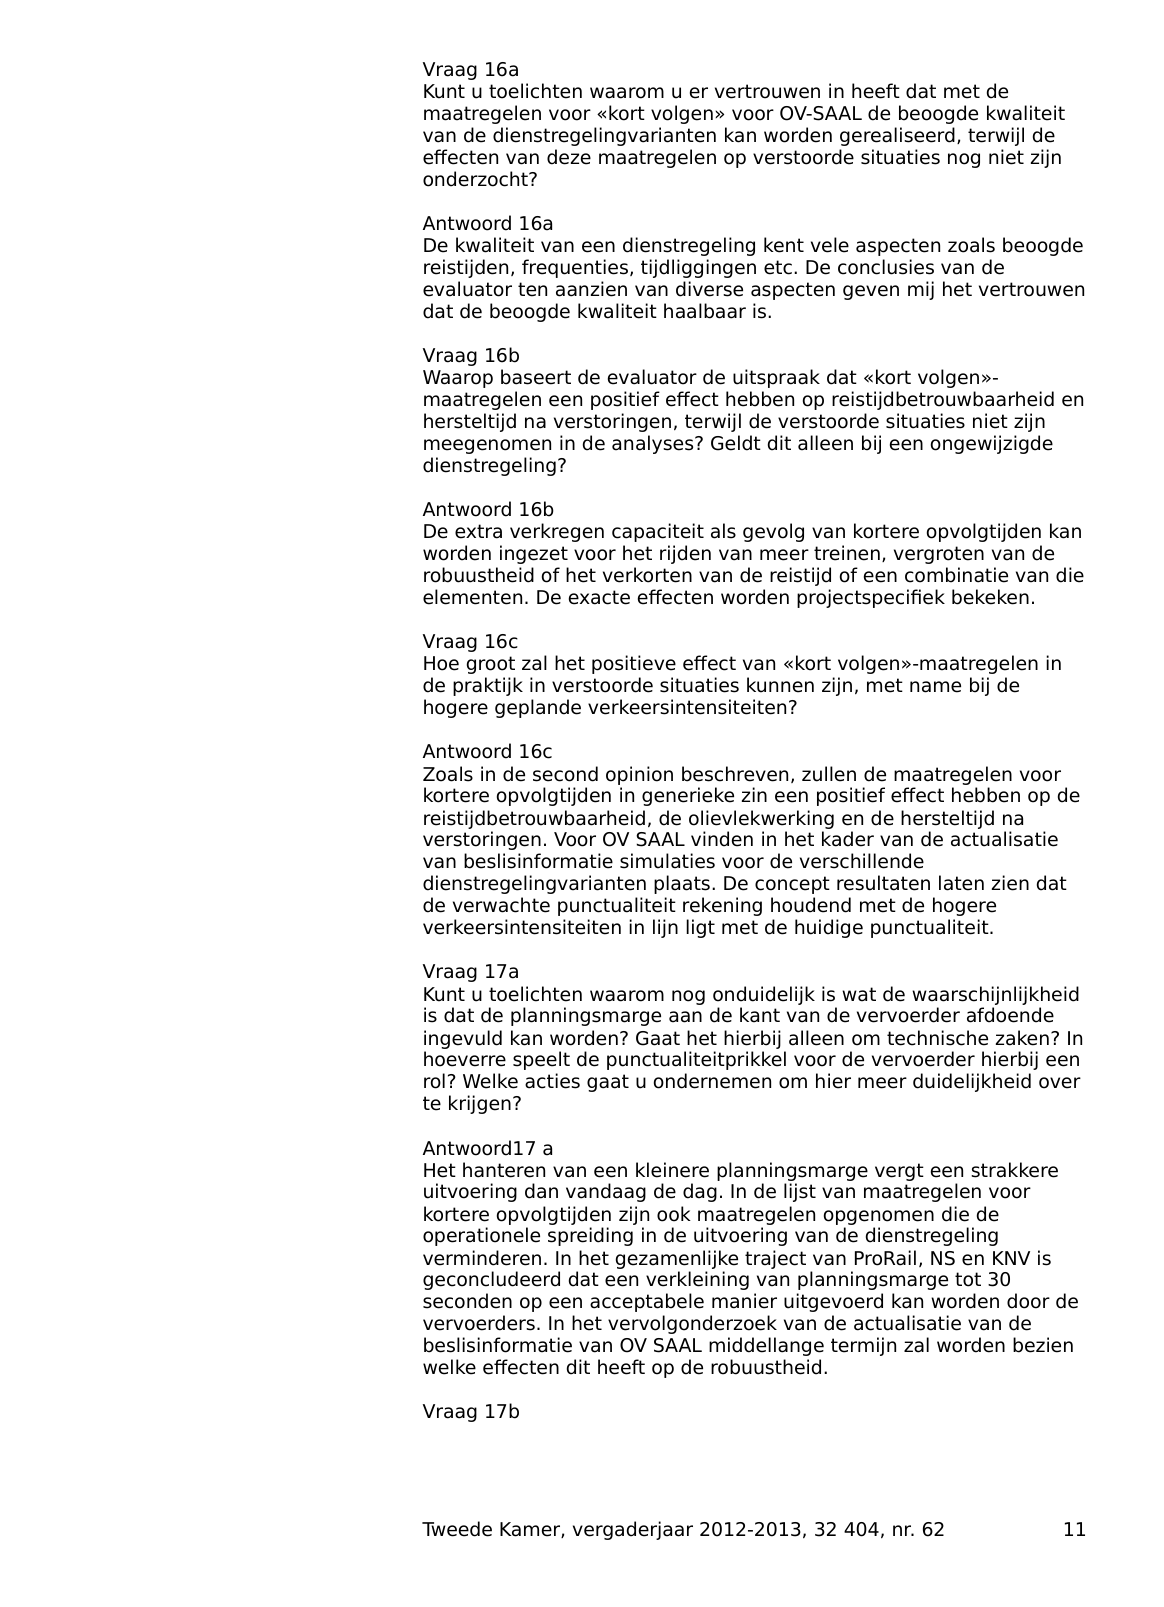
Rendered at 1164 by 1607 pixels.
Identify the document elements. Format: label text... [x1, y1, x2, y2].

text Antwoord17 a [422, 1137, 1087, 1159]
text Het hanteren van een kleinere planningsmarge vergt een strakkere uitvoering dan vandaag de dag. In de lijst van maatregelen voor kortere opvolgtijden zijn ook maatregelen opgenomen die de operationele spreiding in de uitvoering van de dienstregeling verminderen. In het gezamenlijke traject van ProRail, NS en KNV is geconcludeerd dat een verkleining van planningsmarge tot 30 seconden op een acceptabele manier uitgevoerd kan worden door de vervoerders. In het vervolgonderzoek van de actualisatie van de beslisinformatie van OV SAAL middellange termijn zal worden bezien welke effecten dit heeft op de robuustheid. [422, 1159, 1087, 1379]
text Antwoord 16a [422, 213, 1087, 235]
text Vraag 16a [422, 59, 1087, 81]
text Kunt u toelichten waarom nog onduidelijk is wat de waarschijnlijkheid is dat de planningsmarge aan de kant van de vervoerder afdoende ingevuld kan worden? Gaat het hierbij alleen om technische zaken? In hoeverre speelt de punctualiteitprikkel voor de vervoerder hierbij een rol? Welke acties gaat u ondernemen om hier meer duidelijkheid over te krijgen? [422, 983, 1087, 1115]
text De kwaliteit van een dienstregeling kent vele aspecten zoals beoogde reistijden, frequenties, tijdliggingen etc. De conclusies van de evaluator ten aanzien van diverse aspecten geven mij het vertrouwen dat de beoogde kwaliteit haalbaar is. [422, 235, 1087, 323]
text Waarop baseert de evaluator de uitspraak dat «kort volgen»-maatregelen een positief effect hebben op reistijdbetrouwbaarheid en hersteltijd na verstoringen, terwijl de verstoorde situaties niet zijn meegenomen in de analyses? Geldt dit alleen bij een ongewijzigde dienstregeling? [422, 367, 1087, 477]
text Antwoord 16b [422, 499, 1087, 521]
text Zoals in de second opinion beschreven, zullen de maatregelen voor kortere opvolgtijden in generieke zin een positief effect hebben op de reistijdbetrouwbaarheid, de olievlekwerking en de hersteltijd na verstoringen. Voor OV SAAL vinden in het kader van de actualisatie van beslisinformatie simulaties voor de verschillende dienstregelingvarianten plaats. De concept resultaten laten zien dat de verwachte punctualiteit rekening houdend met de hogere verkeersintensiteiten in lijn ligt met de huidige punctualiteit. [422, 763, 1087, 939]
text Antwoord 16c [422, 741, 1087, 763]
text Kunt u toelichten waarom u er vertrouwen in heeft dat met de maatregelen voor «kort volgen» voor OV-SAAL de beoogde kwaliteit van de dienstregelingvarianten kan worden gerealiseerd, terwijl de effecten van deze maatregelen op verstoorde situaties nog niet zijn onderzocht? [422, 81, 1087, 191]
text Vraag 17b [422, 1401, 1087, 1423]
text Hoe groot zal het positieve effect van «kort volgen»-maatregelen in de praktijk in verstoorde situaties kunnen zijn, met name bij de hogere geplande verkeersintensiteiten? [422, 653, 1087, 719]
text De extra verkregen capaciteit als gevolg van kortere opvolgtijden kan worden ingezet voor het rijden van meer treinen, vergroten van de robuustheid of het verkorten van de reistijd of een combinatie van die elementen. De exacte effecten worden projectspecifiek bekeken. [422, 521, 1087, 609]
text Vraag 16c [422, 631, 1087, 653]
text Vraag 16b [422, 345, 1087, 367]
text Vraag 17a [422, 961, 1087, 983]
